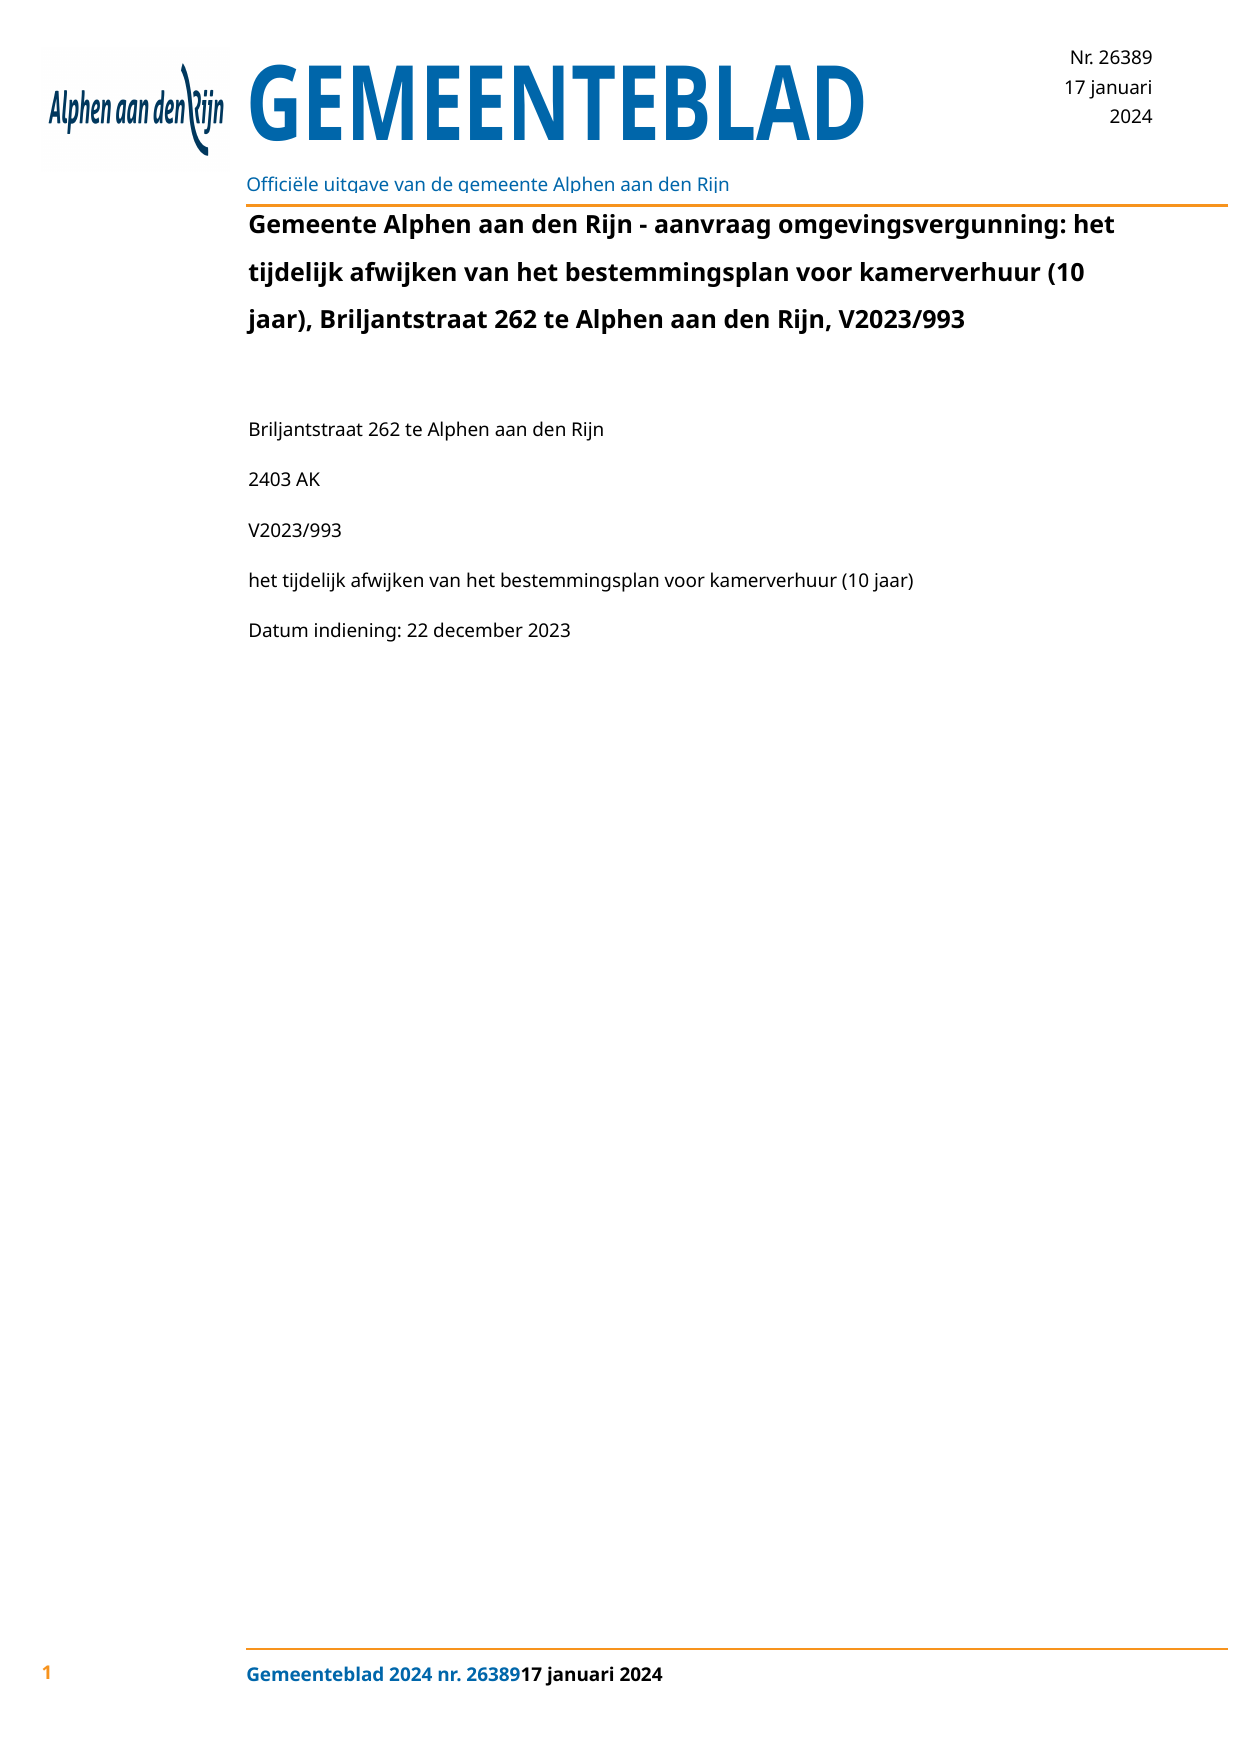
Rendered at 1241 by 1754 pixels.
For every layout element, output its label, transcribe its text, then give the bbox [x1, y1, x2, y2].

text het tijdelijk afwijken van het bestemmingsplan voor kamerverhuur (10 jaar) [248, 567, 1152, 593]
text Gemeente Alphen aan den Rijn - aanvraag omgevingsvergunning: het tijdelijk afwijken van het bestemmingsplan voor kamerverhuur (10 jaar), Briljantstraat 262 te Alphen aan den Rijn, V2023/993 [248, 207, 1152, 336]
picture [41, 47, 231, 172]
text Briljantstraat 262 te Alphen aan den Rijn [248, 416, 1152, 442]
text Datum indiening: 22 december 2023 [248, 618, 1152, 643]
text V2023/993 [248, 517, 1152, 542]
text 2403 AK [248, 466, 1152, 492]
